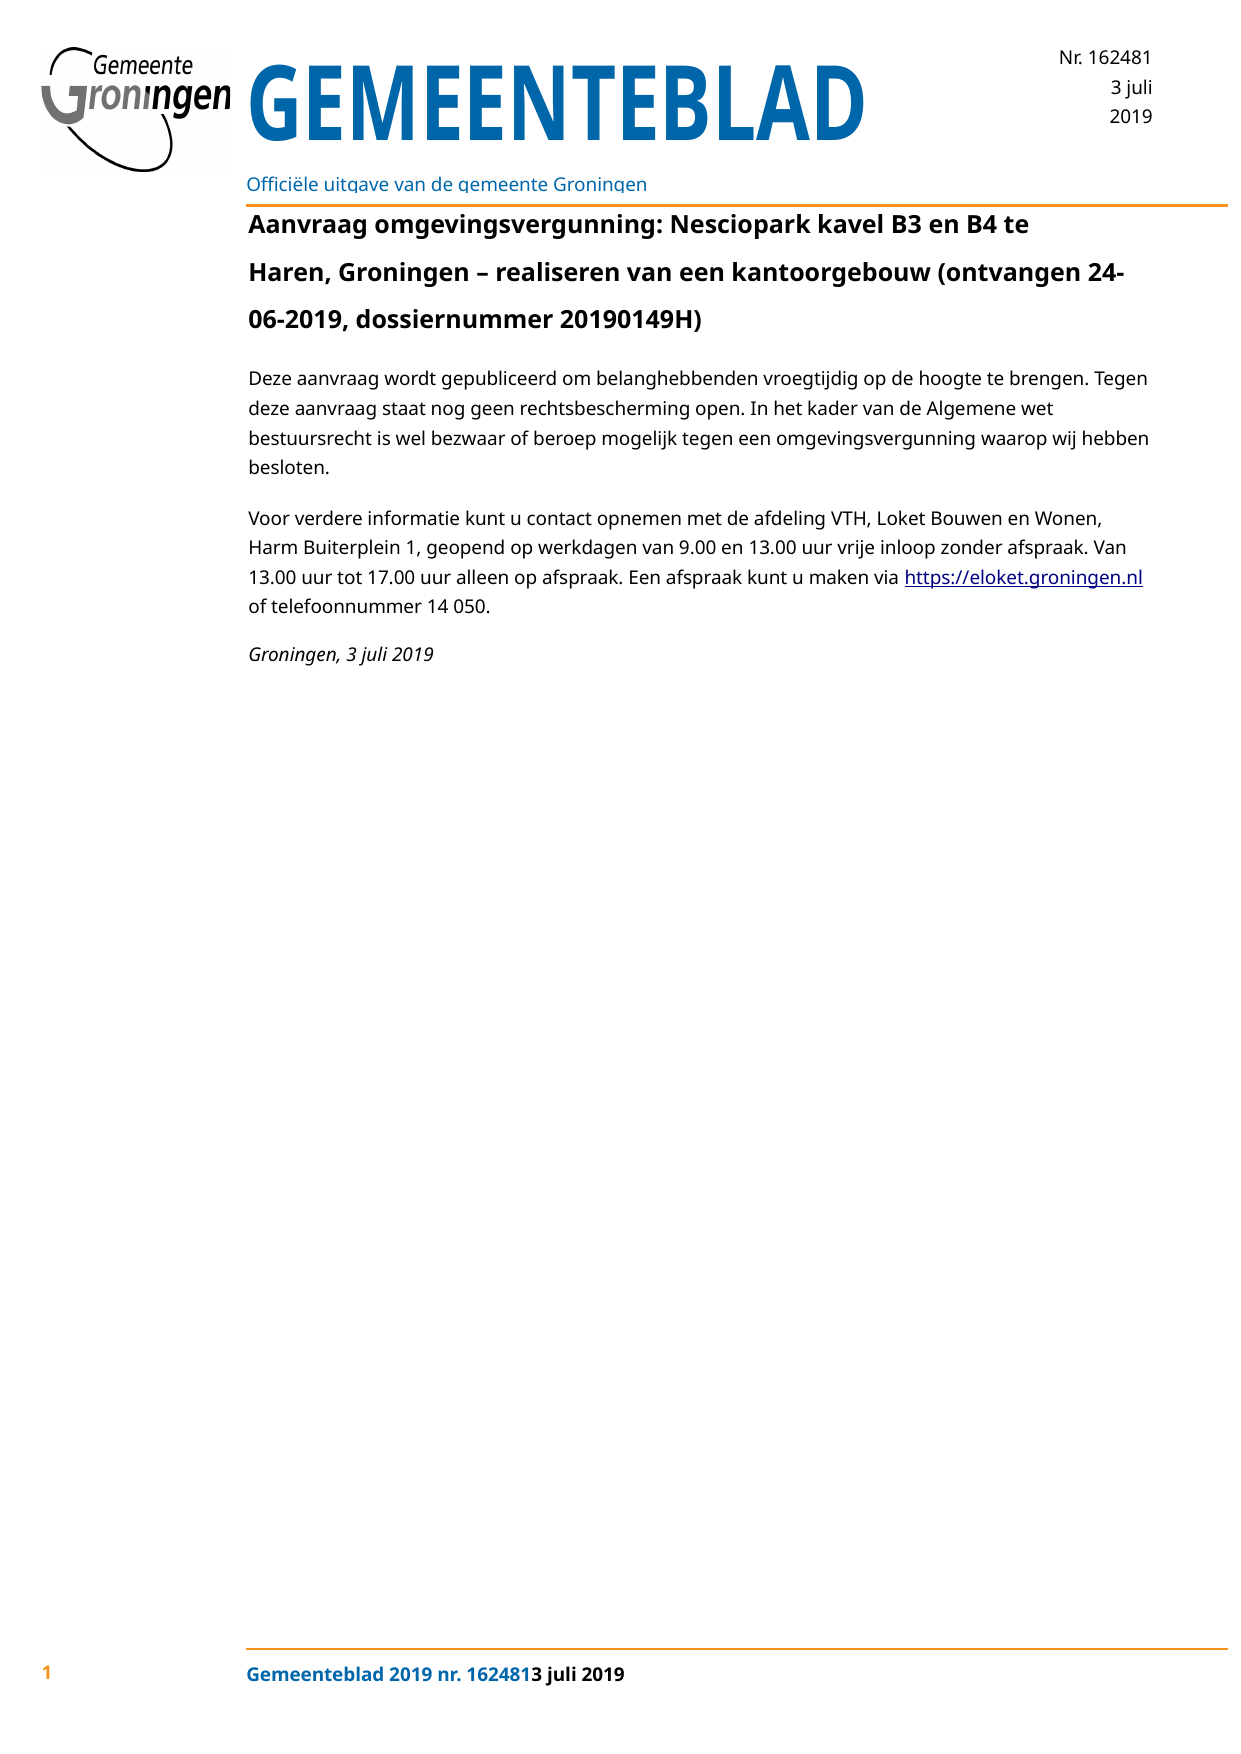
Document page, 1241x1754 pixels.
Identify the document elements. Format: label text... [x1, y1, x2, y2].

picture [41, 47, 231, 172]
text Groningen, 3 juli 2019 [248, 641, 1152, 667]
text Aanvraag omgevingsvergunning: Nesciopark kavel B3 en B4 te Haren, Groningen – realiseren van een kantoorgebouw (ontvangen 24-06-2019, dossiernummer 20190149H) [248, 207, 1152, 336]
text Deze aanvraag wordt gepubliceerd om belanghebbenden vroegtijdig op de hoogte te brengen. Tegen deze aanvraag staat nog geen rechtsbescherming open. In het kader van de Algemene wet bestuursrecht is wel bezwaar of beroep mogelijk tegen een omgevingsvergunning waarop wij hebben besloten. [248, 366, 1152, 480]
text Voor verdere informatie kunt u contact opnemen met de afdeling VTH, Loket Bouwen en Wonen, Harm Buiterplein 1, geopend op werkdagen van 9.00 en 13.00 uur vrije inloop zonder afspraak. Van 13.00 uur tot 17.00 uur alleen op afspraak. Een afspraak kunt u maken via https://eloket.groningen.nl of telefoonnummer 14 050. [248, 505, 1152, 619]
